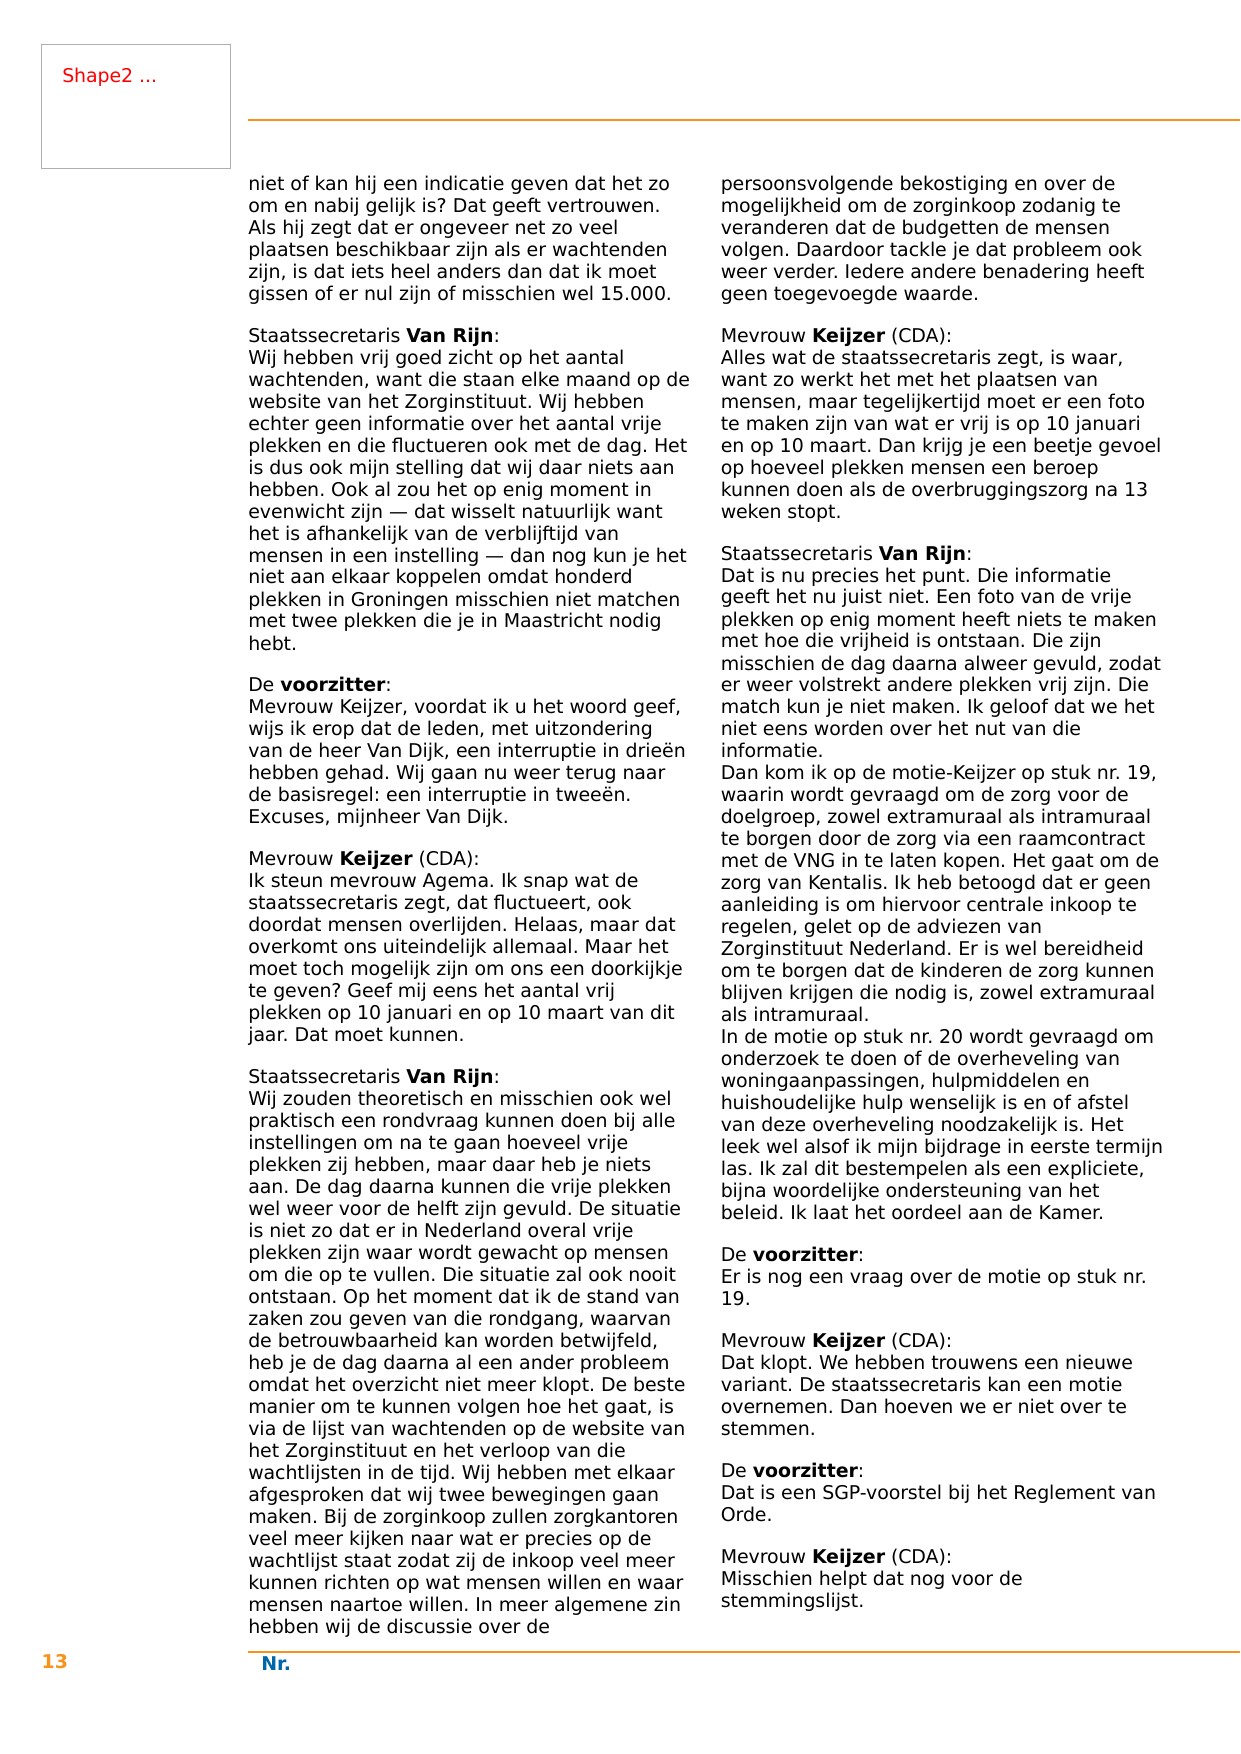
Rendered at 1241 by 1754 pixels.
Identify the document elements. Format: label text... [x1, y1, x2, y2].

text In de motie op stuk nr. 20 wordt gevraagd om onderzoek te doen of de overheveling van woningaanpassingen, hulpmiddelen en huishoudelijke hulp wenselijk is en of afstel van deze overheveling noodzakelijk is. Het leek wel alsof ik mijn bijdrage in eerste termijn las. Ik zal dit bestempelen als een expliciete, bijna woordelijke ondersteuning van het beleid. Ik laat het oordeel aan de Kamer. [721, 1026, 1163, 1224]
text Alles wat de staatssecretaris zegt, is waar, want zo werkt het met het plaatsen van mensen, maar tegelijkertijd moet er een foto te maken zijn van wat er vrij is op 10 januari en op 10 maart. Dan krijg je een beetje gevoel op hoeveel plekken mensen een beroep kunnen doen als de overbruggingszorg na 13 weken stopt. [721, 347, 1163, 522]
text Wij zouden theoretisch en misschien ook wel praktisch een rondvraag kunnen doen bij alle instellingen om na te gaan hoeveel vrije plekken zij hebben, maar daar heb je niets aan. De dag daarna kunnen die vrije plekken wel weer voor de helft zijn gevuld. De situatie is niet zo dat er in Nederland overal vrije plekken zijn waar wordt gewacht op mensen om die op te vullen. Die situatie zal ook nooit ontstaan. Op het moment dat ik de stand van zaken zou geven van die rondgang, waarvan de betrouwbaarheid kan worden betwijfeld, heb je de dag daarna al een ander probleem omdat het overzicht niet meer klopt. De beste manier om te kunnen volgen hoe het gaat, is via de lijst van wachtenden op de website van het Zorginstituut en het verloop van die wachtlijsten in de tijd. Wij hebben met elkaar afgesproken dat wij twee bewegingen gaan maken. Bij de zorginkoop zullen zorgkantoren veel meer kijken naar wat er precies op de wachtlijst staat zodat zij de inkoop veel meer kunnen richten op wat mensen willen en waar mensen naartoe willen. In meer algemene zin hebben wij de discussie over de [248, 1088, 691, 1637]
text niet of kan hij een indicatie geven dat het zo om en nabij gelijk is? Dat geeft vertrouwen. Als hij zegt dat er ongeveer net zo veel plaatsen beschikbaar zijn als er wachtenden zijn, is dat iets heel anders dan dat ik moet gissen of er nul zijn of misschien wel 15.000. [248, 173, 691, 305]
text De voorzitter: [248, 674, 691, 696]
text Wij hebben vrij goed zicht op het aantal wachtenden, want die staan elke maand op de website van het Zorginstituut. Wij hebben echter geen informatie over het aantal vrije plekken en die fluctueren ook met de dag. Het is dus ook mijn stelling dat wij daar niets aan hebben. Ook al zou het op enig moment in evenwicht zijn — dat wisselt natuurlijk want het is afhankelijk van de verblijftijd van mensen in een instelling — dan nog kun je het niet aan elkaar koppelen omdat honderd plekken in Groningen misschien niet matchen met twee plekken die je in Maastricht nodig hebt. [248, 347, 691, 654]
text Dan kom ik op de motie-Keijzer op stuk nr. 19, waarin wordt gevraagd om de zorg voor de doelgroep, zowel extramuraal als intramuraal te borgen door de zorg via een raamcontract met de VNG in te laten kopen. Het gaat om de zorg van Kentalis. Ik heb betoogd dat er geen aanleiding is om hiervoor centrale inkoop te regelen, gelet op de adviezen van Zorginstituut Nederland. Er is wel bereidheid om te borgen dat de kinderen de zorg kunnen blijven krijgen die nodig is, zowel extramuraal als intramuraal. [721, 762, 1163, 1026]
text De voorzitter: [721, 1244, 1163, 1266]
text Misschien helpt dat nog voor de stemmingslijst. [721, 1568, 1163, 1612]
text Dat is nu precies het punt. Die informatie geeft het nu juist niet. Een foto van de vrije plekken op enig moment heeft niets te maken met hoe die vrijheid is ontstaan. Die zijn misschien de dag daarna alweer gevuld, zodat er weer volstrekt andere plekken vrij zijn. Die match kun je niet maken. Ik geloof dat we het niet eens worden over het nut van die informatie. [721, 564, 1163, 762]
text Mevrouw Keijzer (CDA): [248, 848, 691, 870]
text Dat klopt. We hebben trouwens een nieuwe variant. De staatssecretaris kan een motie overnemen. Dan hoeven we er niet over te stemmen. [721, 1352, 1163, 1440]
text Ik steun mevrouw Agema. Ik snap wat de staatssecretaris zegt, dat fluctueert, ook doordat mensen overlijden. Helaas, maar dat overkomt ons uiteindelijk allemaal. Maar het moet toch mogelijk zijn om ons een doorkijkje te geven? Geef mij eens het aantal vrij plekken op 10 januari en op 10 maart van dit jaar. Dat moet kunnen. [248, 870, 691, 1046]
text Staatssecretaris Van Rijn: [248, 325, 691, 347]
text Mevrouw Keijzer, voordat ik u het woord geef, wijs ik erop dat de leden, met uitzondering van de heer Van Dijk, een interruptie in drieën hebben gehad. Wij gaan nu weer terug naar de basisregel: een interruptie in tweeën. Excuses, mijnheer Van Dijk. [248, 696, 691, 828]
text Staatssecretaris Van Rijn: [721, 542, 1163, 564]
text Staatssecretaris Van Rijn: [248, 1066, 691, 1088]
text Mevrouw Keijzer (CDA): [721, 325, 1163, 347]
text Er is nog een vraag over de motie op stuk nr. 19. [721, 1266, 1163, 1310]
text De voorzitter: [721, 1460, 1163, 1482]
text Dat is een SGP-voorstel bij het Reglement van Orde. [721, 1482, 1163, 1526]
text Mevrouw Keijzer (CDA): [721, 1330, 1163, 1352]
text Mevrouw Keijzer (CDA): [721, 1546, 1163, 1568]
text persoonsvolgende bekostiging en over de mogelijkheid om de zorginkoop zodanig te veranderen dat de budgetten de mensen volgen. Daardoor tackle je dat probleem ook weer verder. Iedere andere benadering heeft geen toegevoegde waarde. [721, 173, 1163, 305]
